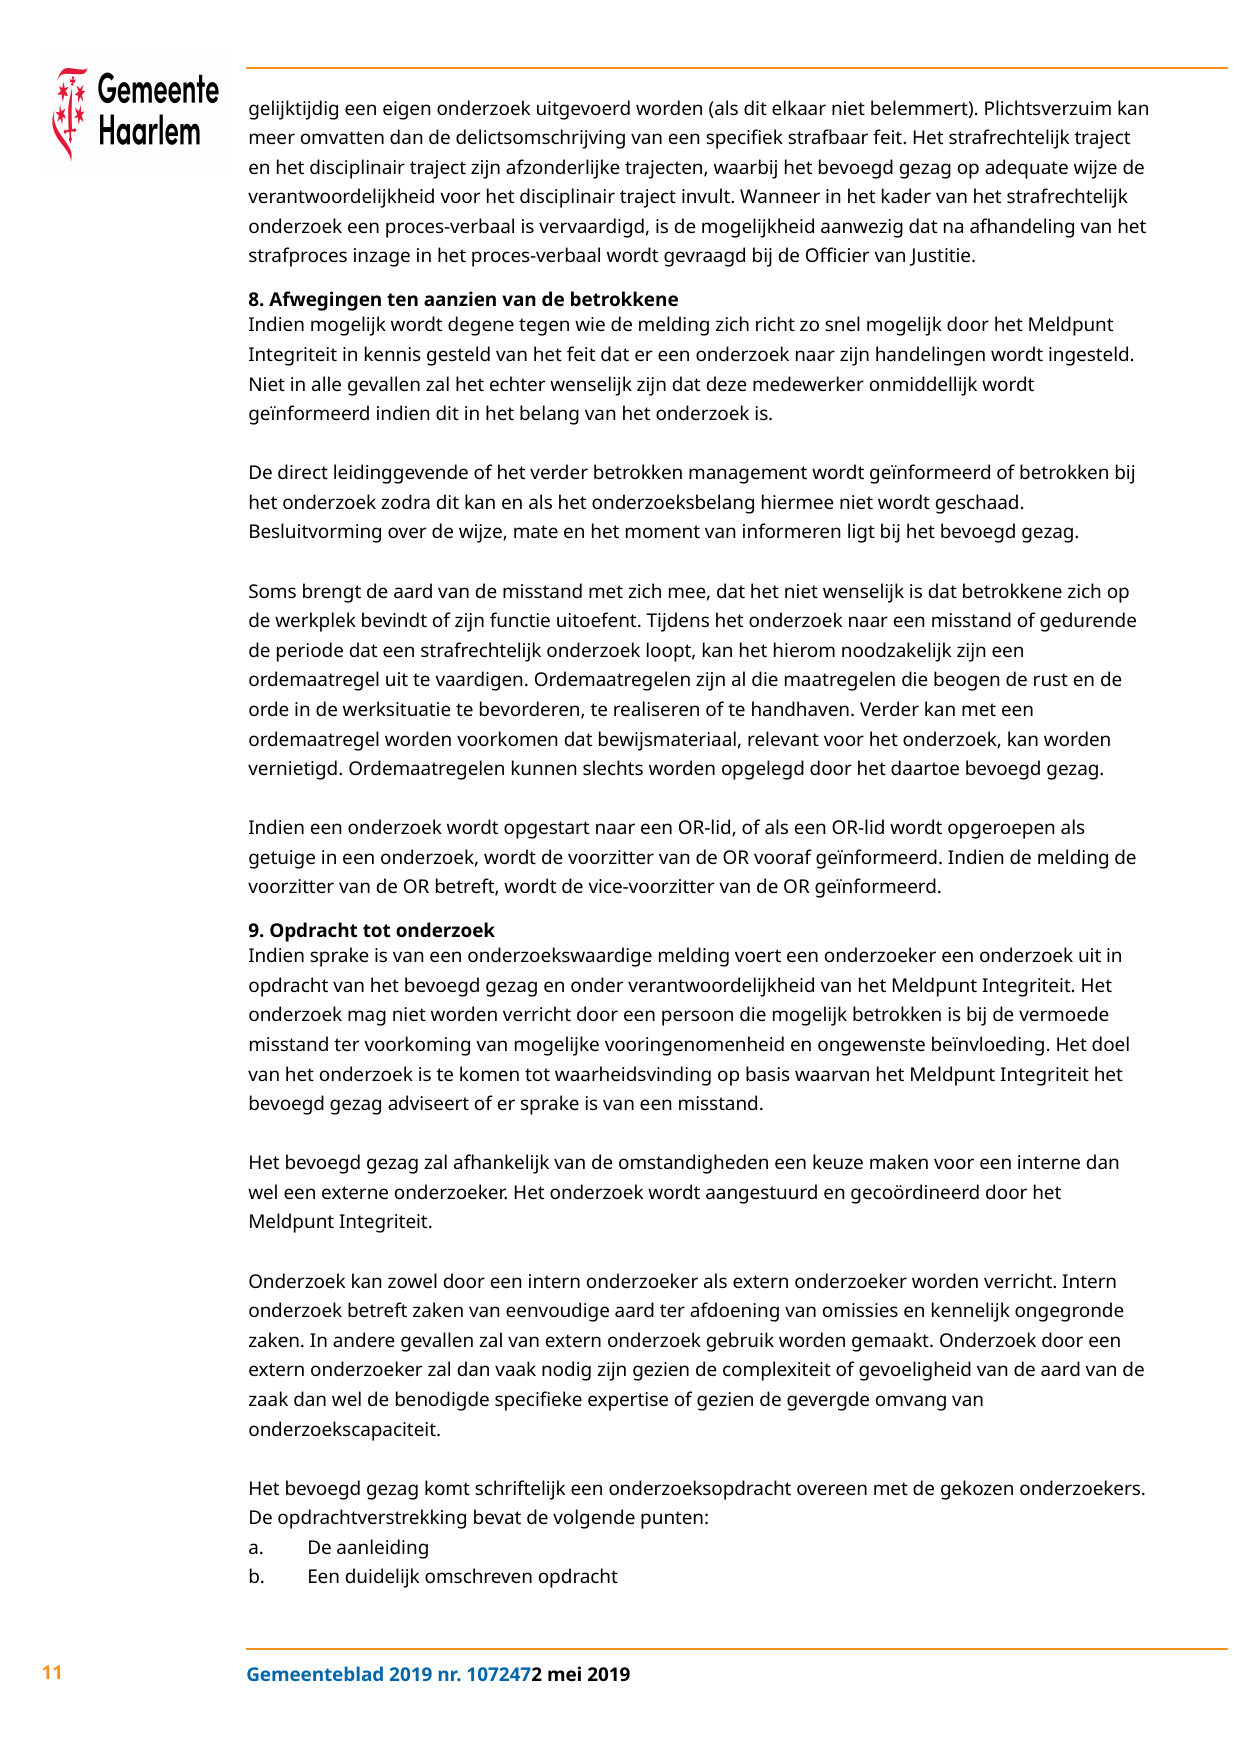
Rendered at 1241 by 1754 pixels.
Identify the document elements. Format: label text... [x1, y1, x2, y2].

text Het bevoegd gezag komt schriftelijk een onderzoeksopdracht overeen met de gekozen onderzoekers. De opdrachtverstrekking bevat de volgende punten: [248, 1475, 1152, 1530]
text Het bevoegd gezag zal afhankelijk van de omstandigheden een keuze maken voor een interne dan wel een externe onderzoeker. Het onderzoek wordt aangestuurd en gecoördineerd door het Meldpunt Integriteit. [248, 1149, 1152, 1234]
text Indien een onderzoek wordt opgestart naar een OR-lid, of als een OR-lid wordt opgeroepen als getuige in een onderzoek, wordt de voorzitter van de OR vooraf geïnformeerd. Indien de melding de voorzitter van de OR betreft, wordt de vice-voorzitter van de OR geïnformeerd. [248, 814, 1152, 899]
text gelijktijdig een eigen onderzoek uitgevoerd worden (als dit elkaar niet belemmert). Plichtsverzuim kan meer omvatten dan de delictsomschrijving van een specifiek strafbaar feit. Het strafrechtelijk traject en het disciplinair traject zijn afzonderlijke trajecten, waarbij het bevoegd gezag op adequate wijze de verantwoordelijkheid voor het disciplinair traject invult. Wanneer in het kader van het strafrechtelijk onderzoek een proces-verbaal is vervaardigd, is de mogelijkheid aanwezig dat na afhandeling van het strafproces inzage in het proces-verbaal wordt gevraagd bij de Officier van Justitie. [248, 95, 1152, 268]
list Een duidelijk omschreven opdracht [248, 1564, 1152, 1589]
text Soms brengt de aard van de misstand met zich mee, dat het niet wenselijk is dat betrokkene zich op de werkplek bevindt of zijn functie uitoefent. Tijdens het onderzoek naar een misstand of gedurende de periode dat een strafrechtelijk onderzoek loopt, kan het hierom noodzakelijk zijn een ordemaatregel uit te vaardigen. Ordemaatregelen zijn al die maatregelen die beogen de rust en de orde in de werksituatie te bevorderen, te realiseren of te handhaven. Verder kan met een ordemaatregel worden voorkomen dat bewijsmateriaal, relevant voor het onderzoek, kan worden vernietigd. Ordemaatregelen kunnen slechts worden opgelegd door het daartoe bevoegd gezag. [248, 578, 1152, 781]
text Indien sprake is van een onderzoekswaardige melding voert een onderzoeker een onderzoek uit in opdracht van het bevoegd gezag en onder verantwoordelijkheid van het Meldpunt Integriteit. Het onderzoek mag niet worden verricht door een persoon die mogelijk betrokken is bij de vermoede misstand ter voorkoming van mogelijke vooringenomenheid en ongewenste beïnvloeding. Het doel van het onderzoek is te komen tot waarheidsvinding op basis waarvan het Meldpunt Integriteit het bevoegd gezag adviseert of er sprake is van een misstand. [248, 942, 1152, 1116]
picture [41, 47, 231, 172]
text 9. Opdracht tot onderzoek [248, 917, 1152, 942]
text Indien mogelijk wordt degene tegen wie de melding zich richt zo snel mogelijk door het Meldpunt Integriteit in kennis gesteld van het feit dat er een onderzoek naar zijn handelingen wordt ingesteld. Niet in alle gevallen zal het echter wenselijk zijn dat deze medewerker onmiddellijk wordt geïnformeerd indien dit in het belang van het onderzoek is. [248, 312, 1152, 426]
text Onderzoek kan zowel door een intern onderzoeker als extern onderzoeker worden verricht. Intern onderzoek betreft zaken van eenvoudige aard ter afdoening van omissies en kennelijk ongegronde zaken. In andere gevallen zal van extern onderzoek gebruik worden gemaakt. Onderzoek door een extern onderzoeker zal dan vaak nodig zijn gezien de complexiteit of gevoeligheid van de aard van de zaak dan wel de benodigde specifieke expertise of gezien de gevergde omvang van onderzoekscapaciteit. [248, 1268, 1152, 1442]
list De aanleiding [248, 1534, 1152, 1560]
text De direct leidinggevende of het verder betrokken management wordt geïnformeerd of betrokken bij het onderzoek zodra dit kan en als het onderzoeksbelang hiermee niet wordt geschaad. Besluitvorming over de wijze, mate en het moment van informeren ligt bij het bevoegd gezag. [248, 459, 1152, 544]
text 8. Afwegingen ten aanzien van de betrokkene [248, 286, 1152, 312]
